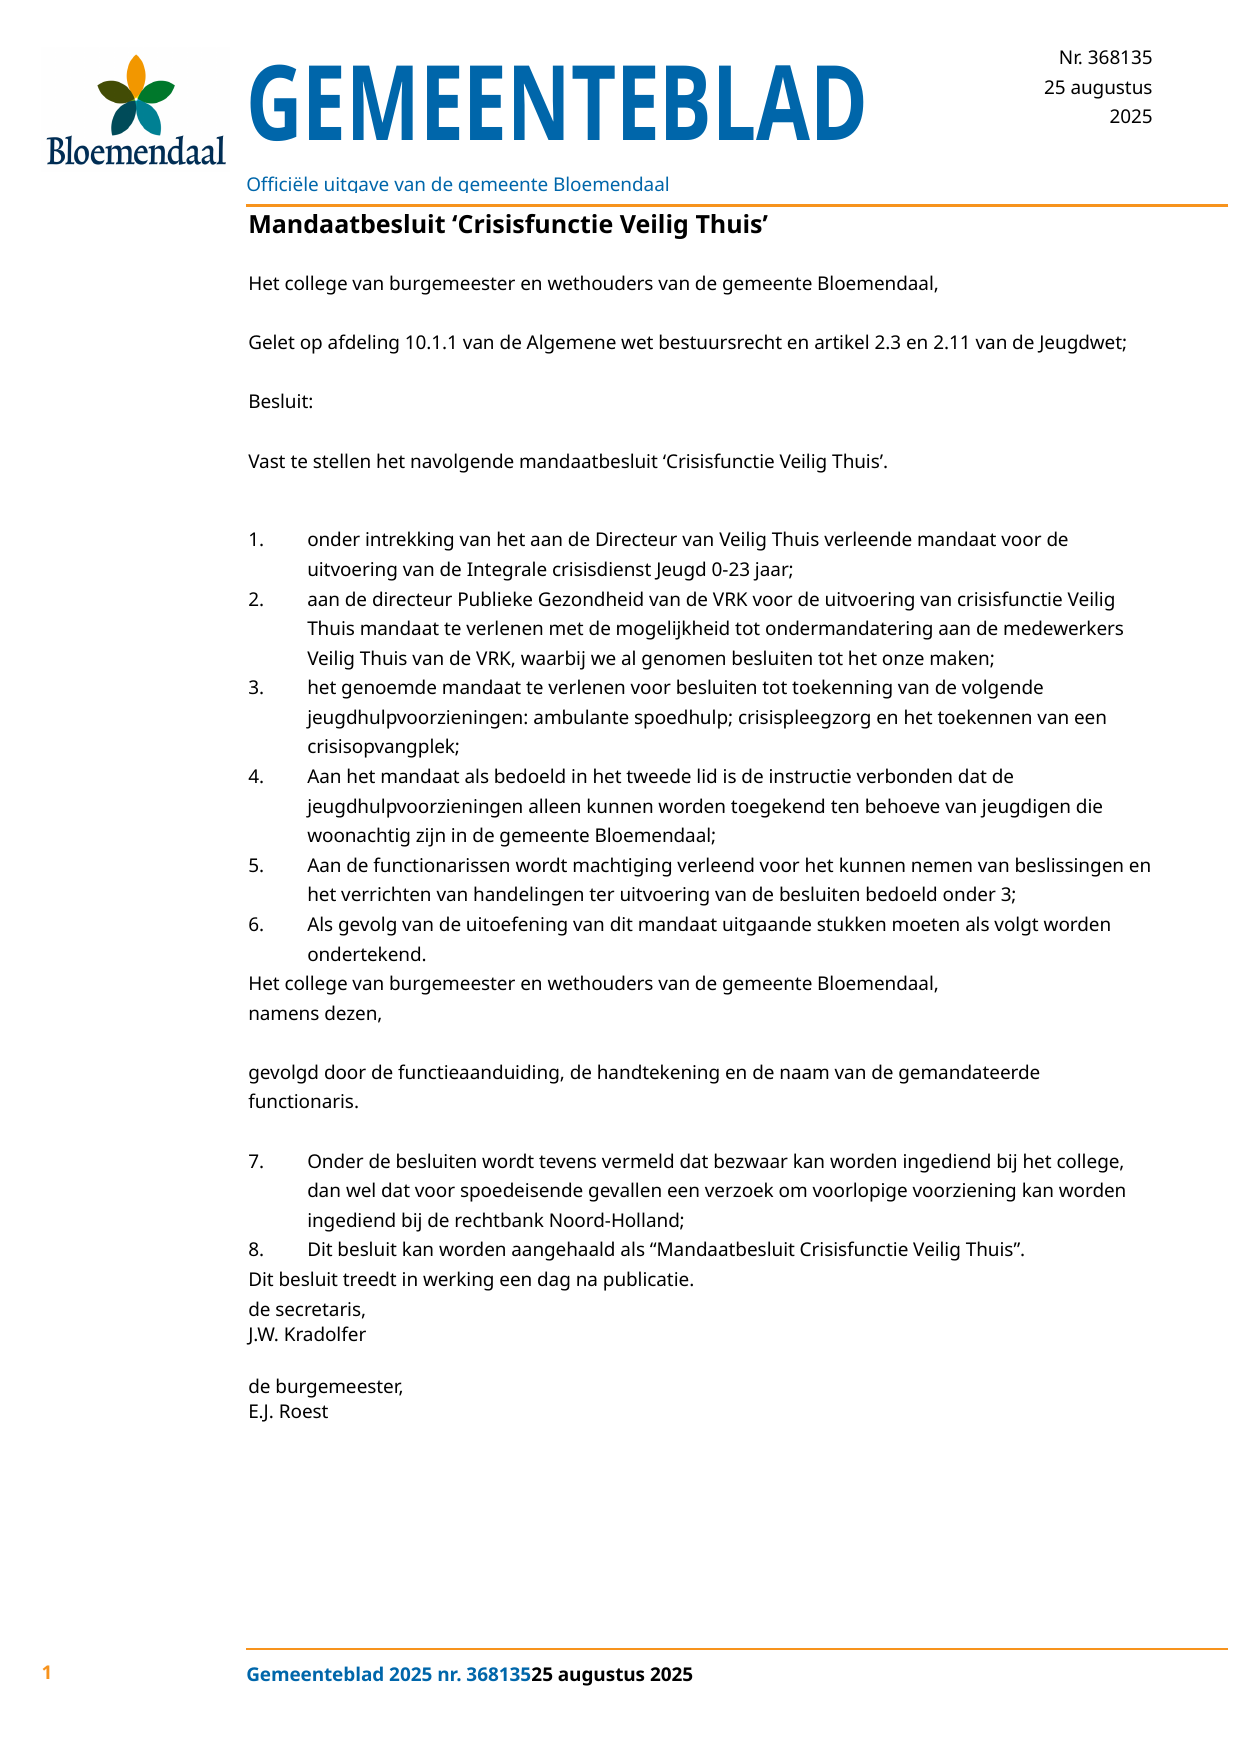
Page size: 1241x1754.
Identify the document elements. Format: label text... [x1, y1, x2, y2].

picture [41, 47, 231, 172]
text de secretaris, [248, 1296, 1152, 1322]
list Onder de besluiten wordt tevens vermeld dat bezwaar kan worden ingediend bij het college, dan wel dat voor spoedeisende gevallen een verzoek om voorlopige voorziening kan worden ingediend bij de rechtbank Noord-Holland; [248, 1148, 1152, 1233]
list het genoemde mandaat te verlenen voor besluiten tot toekenning van de volgende jeugdhulpvoorzieningen: ambulante spoedhulp; crisispleegzorg en het toekennen van een crisisopvangplek; [248, 674, 1152, 759]
text Gelet op afdeling 10.1.1 van de Algemene wet bestuursrecht en artikel 2.3 en 2.11 van de Jeugdwet; [248, 329, 1152, 355]
text gevolgd door de functieaanduiding, de handtekening en de naam van de gemandateerde functionaris. [248, 1059, 1152, 1114]
list Aan de functionarissen wordt machtiging verleend voor het kunnen nemen van beslissingen en het verrichten van handelingen ter uitvoering van de besluiten bedoeld onder 3; [248, 852, 1152, 907]
list Aan het mandaat als bedoeld in het tweede lid is de instructie verbonden dat de jeugdhulpvoorzieningen alleen kunnen worden toegekend ten behoeve van jeugdigen die woonachtig zijn in de gemeente Bloemendaal; [248, 763, 1152, 848]
text Mandaatbesluit ‘Crisisfunctie Veilig Thuis’ [248, 207, 1152, 241]
text namens dezen, [248, 1000, 1152, 1026]
text J.W. Kradolfer [248, 1322, 1152, 1347]
text E.J. Roest [248, 1399, 1152, 1424]
list Als gevolg van de uitoefening van dit mandaat uitgaande stukken moeten als volgt worden ondertekend. [248, 911, 1152, 967]
text Het college van burgemeester en wethouders van de gemeente Bloemendaal, [248, 270, 1152, 296]
list aan de directeur Publieke Gezondheid van de VRK voor de uitvoering van crisisfunctie Veilig Thuis mandaat te verlenen met de mogelijkheid tot ondermandatering aan de medewerkers Veilig Thuis van de VRK, waarbij we al genomen besluiten tot het onze maken; [248, 586, 1152, 671]
list onder intrekking van het aan de Directeur van Veilig Thuis verleende mandaat voor de uitvoering van de Integrale crisisdienst Jeugd 0-23 jaar; [248, 527, 1152, 582]
text de burgemeester, [248, 1373, 1152, 1399]
list Dit besluit kan worden aangehaald als “Mandaatbesluit Crisisfunctie Veilig Thuis”. [248, 1237, 1152, 1262]
text Dit besluit treedt in werking een dag na publicatie. [248, 1266, 1152, 1292]
text Besluit: [248, 389, 1152, 414]
text Het college van burgemeester en wethouders van de gemeente Bloemendaal, [248, 970, 1152, 996]
text Vast te stellen het navolgende mandaatbesluit ‘Crisisfunctie Veilig Thuis’. [248, 448, 1152, 473]
